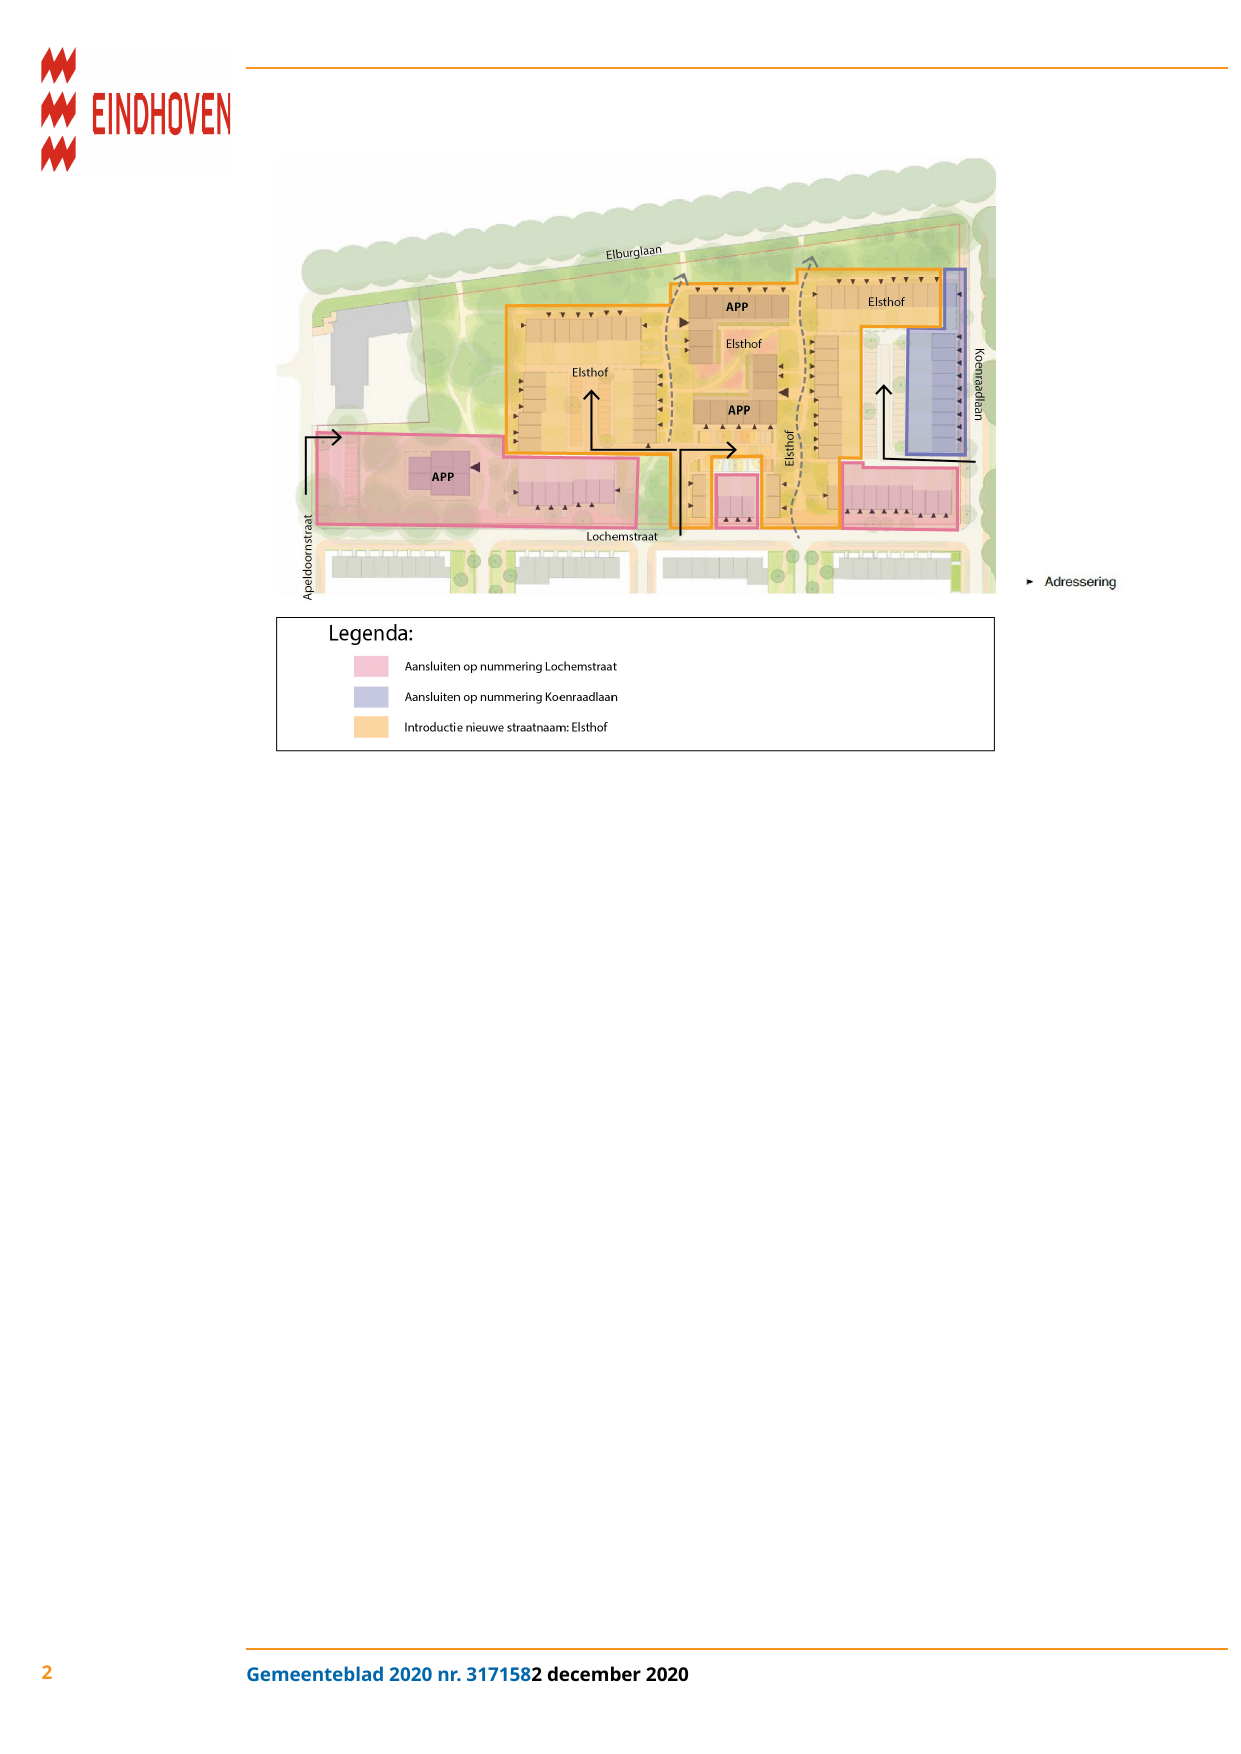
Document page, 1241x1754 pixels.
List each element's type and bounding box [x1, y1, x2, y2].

picture [248, 141, 1134, 769]
picture [41, 47, 231, 172]
